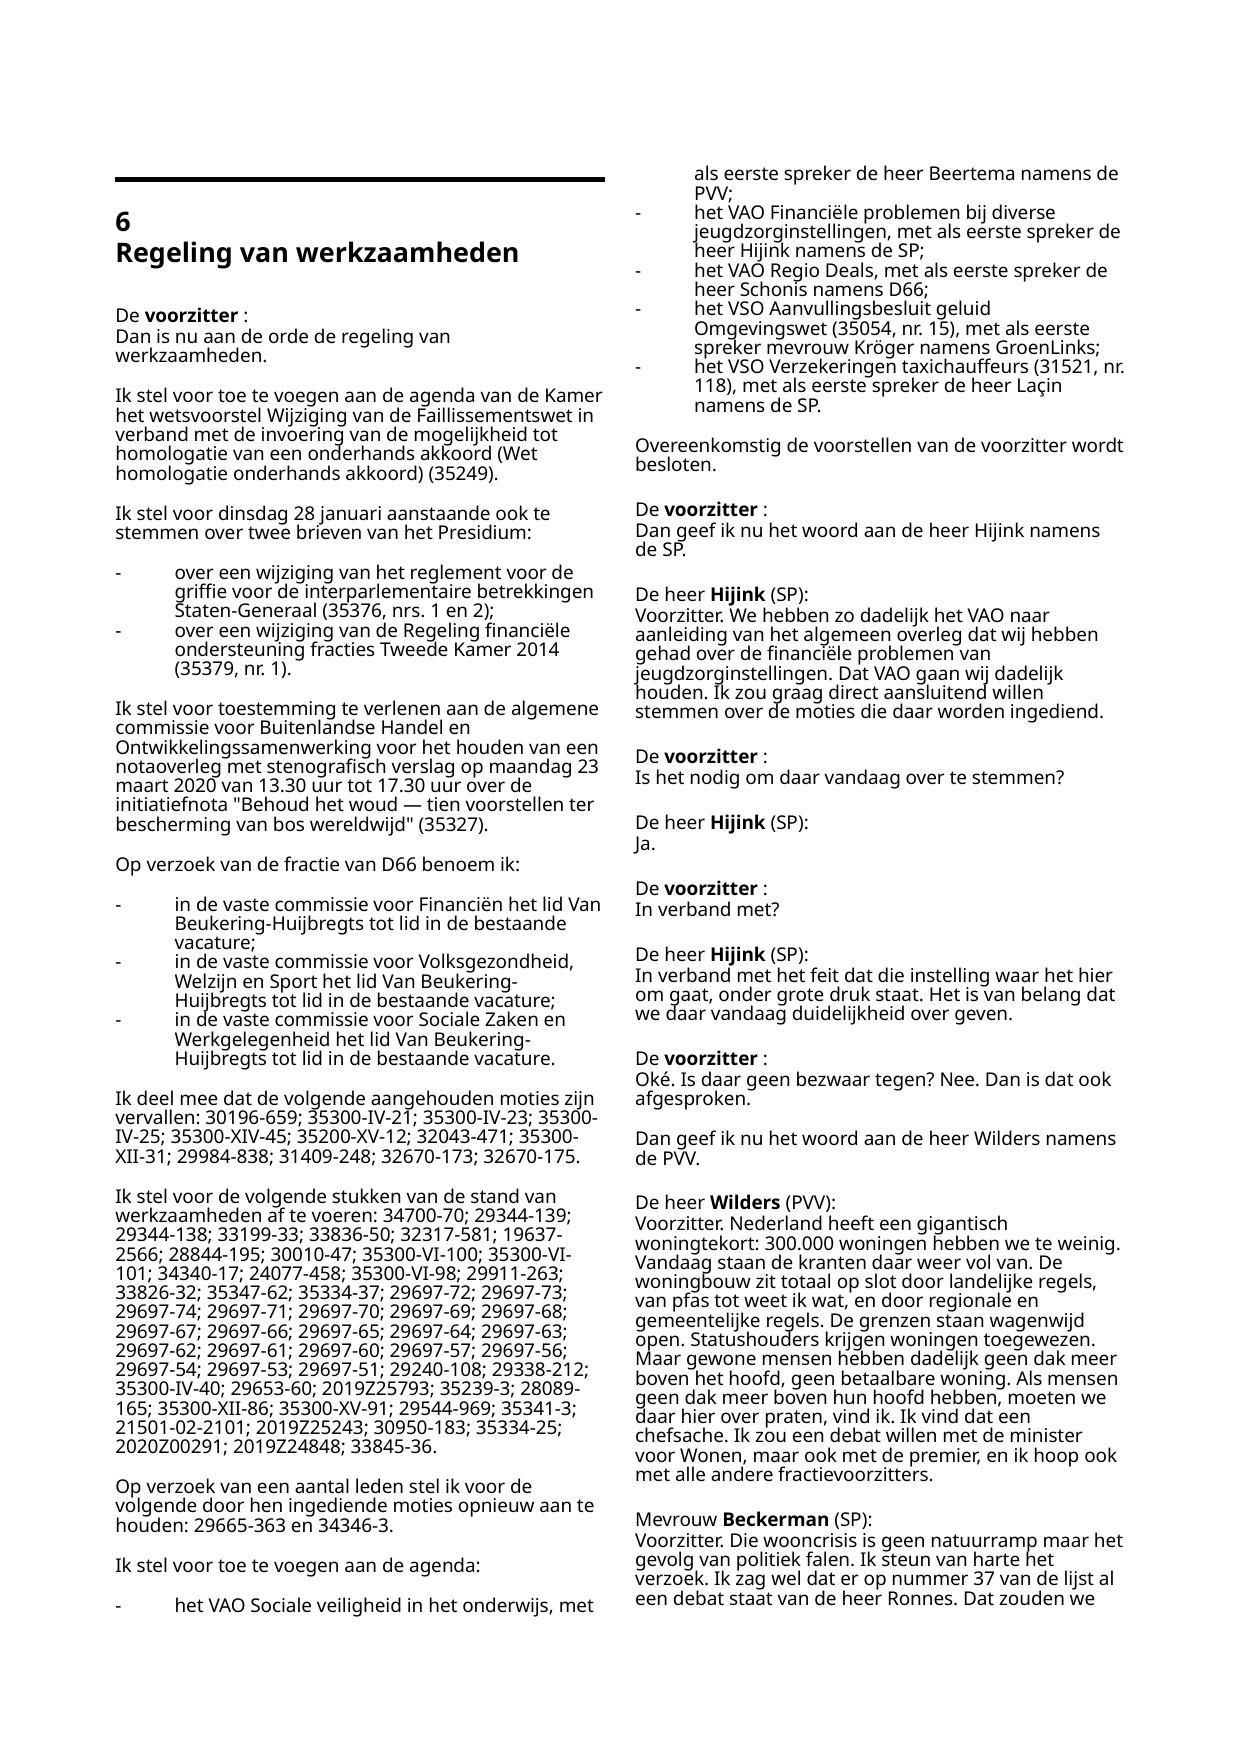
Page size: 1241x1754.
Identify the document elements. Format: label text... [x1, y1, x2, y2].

text 6 [115, 203, 605, 239]
list over een wijziging van de Regeling financiële ondersteuning fracties Tweede Kamer 2014 (35379, nr. 1). [115, 622, 605, 679]
text De heer Hijink (SP): [635, 581, 1125, 607]
text Op verzoek van een aantal leden stel ik voor de volgende door hen ingediende moties opnieuw aan te houden: 29665-363 en 34346-3. [115, 1478, 605, 1536]
list over een wijziging van het reglement voor de griffie voor de interparlementaire betrekkingen Staten-Generaal (35376, nrs. 1 en 2); [115, 564, 605, 622]
text De heer Wilders (PVV): [635, 1189, 1125, 1215]
text Dan geef ik nu het woord aan de heer Wilders namens de PVV. [635, 1130, 1125, 1169]
text De voorzitter : [635, 496, 1125, 522]
list het VAO Financiële problemen bij diverse jeugdzorginstellingen, met als eerste spreker de heer Hijink namens de SP; [635, 204, 1125, 262]
list het VAO Sociale veiligheid in het onderwijs, met [115, 1597, 605, 1616]
text Regeling van werkzaamheden [115, 239, 605, 283]
text In verband met het feit dat die instelling waar het hier om gaat, onder grote druk staat. Het is van belang dat we daar vandaag duidelijkheid over geven. [635, 967, 1125, 1024]
list het VSO Verzekeringen taxichauffeurs (31521, nr. 118), met als eerste spreker de heer Laçin namens de SP. [635, 358, 1125, 416]
list in de vaste commissie voor Volksgezondheid, Welzijn en Sport het lid Van Beukering-Huijbregts tot lid in de bestaande vacature; [115, 953, 605, 1011]
text De heer Hijink (SP): [635, 809, 1125, 835]
text Ja. [635, 835, 1125, 854]
text In verband met? [635, 901, 1125, 920]
text Op verzoek van de fractie van D66 benoem ik: [115, 856, 605, 875]
list in de vaste commissie voor Financiën het lid Van Beukering-Huijbregts tot lid in de bestaande vacature; [115, 896, 605, 953]
list als eerste spreker de heer Beertema namens de PVV; [635, 165, 1125, 204]
text Mevrouw Beckerman (SP): [635, 1506, 1125, 1532]
text De voorzitter : [115, 302, 605, 328]
text De voorzitter : [635, 743, 1125, 769]
list het VAO Regio Deals, met als eerste spreker de heer Schonis namens D66; [635, 262, 1125, 300]
text Ik stel voor toestemming te verlenen aan de algemene commissie voor Buitenlandse Handel en Ontwikkelingssamenwerking voor het houden van een notaoverleg met stenografisch verslag op maandag 23 maart 2020 van 13.30 uur tot 17.30 uur over de initiatiefnota "Behoud het woud — tien voorstellen ter bescherming van bos wereldwijd" (35327). [115, 700, 605, 835]
text Voorzitter. We hebben zo dadelijk het VAO naar aanleiding van het algemeen overleg dat wij hebben gehad over de financiële problemen van jeugdzorginstellingen. Dat VAO gaan wij dadelijk houden. Ik zou graag direct aansluitend willen stemmen over de moties die daar worden ingediend. [635, 607, 1125, 722]
text De voorzitter : [635, 875, 1125, 901]
list het VSO Aanvullingsbesluit geluid Omgevingswet (35054, nr. 15), met als eerste spreker mevrouw Kröger namens GroenLinks; [635, 300, 1125, 358]
text Voorzitter. Die wooncrisis is geen natuurramp maar het gevolg van politiek falen. Ik steun van harte het verzoek. Ik zag wel dat er op nummer 37 van de lijst al een debat staat van de heer Ronnes. Dat zouden we [635, 1532, 1125, 1609]
text Is het nodig om daar vandaag over te stemmen? [635, 769, 1125, 788]
text Ik stel voor toe te voegen aan de agenda: [115, 1557, 605, 1576]
text Ik stel voor dinsdag 28 januari aanstaande ook te stemmen over twee brieven van het Presidium: [115, 504, 605, 543]
text Dan geef ik nu het woord aan de heer Hijink namens de SP. [635, 522, 1125, 560]
text Voorzitter. Nederland heeft een gigantisch woningtekort: 300.000 woningen hebben we te weinig. Vandaag staan de kranten daar weer vol van. De woningbouw zit totaal op slot door landelijke regels, van pfas tot weet ik wat, en door regionale en gemeentelijke regels. De grenzen staan wagenwijd open. Statushouders krijgen woningen toegewezen. Maar gewone mensen hebben dadelijk geen dak meer boven het hoofd, geen betaalbare woning. Als mensen geen dak meer boven hun hoofd hebben, moeten we daar hier over praten, vind ik. Ik vind dat een chefsache. Ik zou een debat willen met de minister voor Wonen, maar ook met de premier, en ik hoop ook met alle andere fractievoorzitters. [635, 1215, 1125, 1485]
text Ik stel voor toe te voegen aan de agenda van de Kamer het wetsvoorstel Wijziging van de Faillissementswet in verband met de invoering van de mogelijkheid tot homologatie van een onderhands akkoord (Wet homologatie onderhands akkoord) (35249). [115, 387, 605, 484]
text Overeenkomstig de voorstellen van de voorzitter wordt besloten. [635, 437, 1125, 475]
text Dan is nu aan de orde de regeling van werkzaamheden. [115, 328, 605, 367]
text De heer Hijink (SP): [635, 941, 1125, 967]
text Ik stel voor de volgende stukken van de stand van werkzaamheden af te voeren: 34700-70; 29344-139; 29344-138; 33199-33; 33836-50; 32317-581; 19637-2566; 28844-195; 30010-47; 35300-VI-100; 35300-VI-101; 34340-17; 24077-458; 35300-VI-98; 29911-263; 33826-32; 35347-62; 35334-37; 29697-72; 29697-73; 29697-74; 29697-71; 29697-70; 29697-69; 29697-68; 29697-67; 29697-66; 29697-65; 29697-64; 29697-63; 29697-62; 29697-61; 29697-60; 29697-57; 29697-56; 29697-54; 29697-53; 29697-51; 29240-108; 29338-212; 35300-IV-40; 29653-60; 2019Z25793; 35239-3; 28089-165; 35300-XII-86; 35300-XV-91; 29544-969; 35341-3; 21501-02-2101; 2019Z25243; 30950-183; 35334-25; 2020Z00291; 2019Z24848; 33845-36. [115, 1188, 605, 1457]
text De voorzitter : [635, 1045, 1125, 1071]
list in de vaste commissie voor Sociale Zaken en Werkgelegenheid het lid Van Beukering-Huijbregts tot lid in de bestaande vacature. [115, 1011, 605, 1069]
text Ik deel mee dat de volgende aangehouden moties zijn vervallen: 30196-659; 35300-IV-21; 35300-IV-23; 35300-IV-25; 35300-XIV-45; 35200-XV-12; 32043-471; 35300-XII-31; 29984-838; 31409-248; 32670-173; 32670-175. [115, 1090, 605, 1167]
text Oké. Is daar geen bezwaar tegen? Nee. Dan is dat ook afgesproken. [635, 1071, 1125, 1109]
